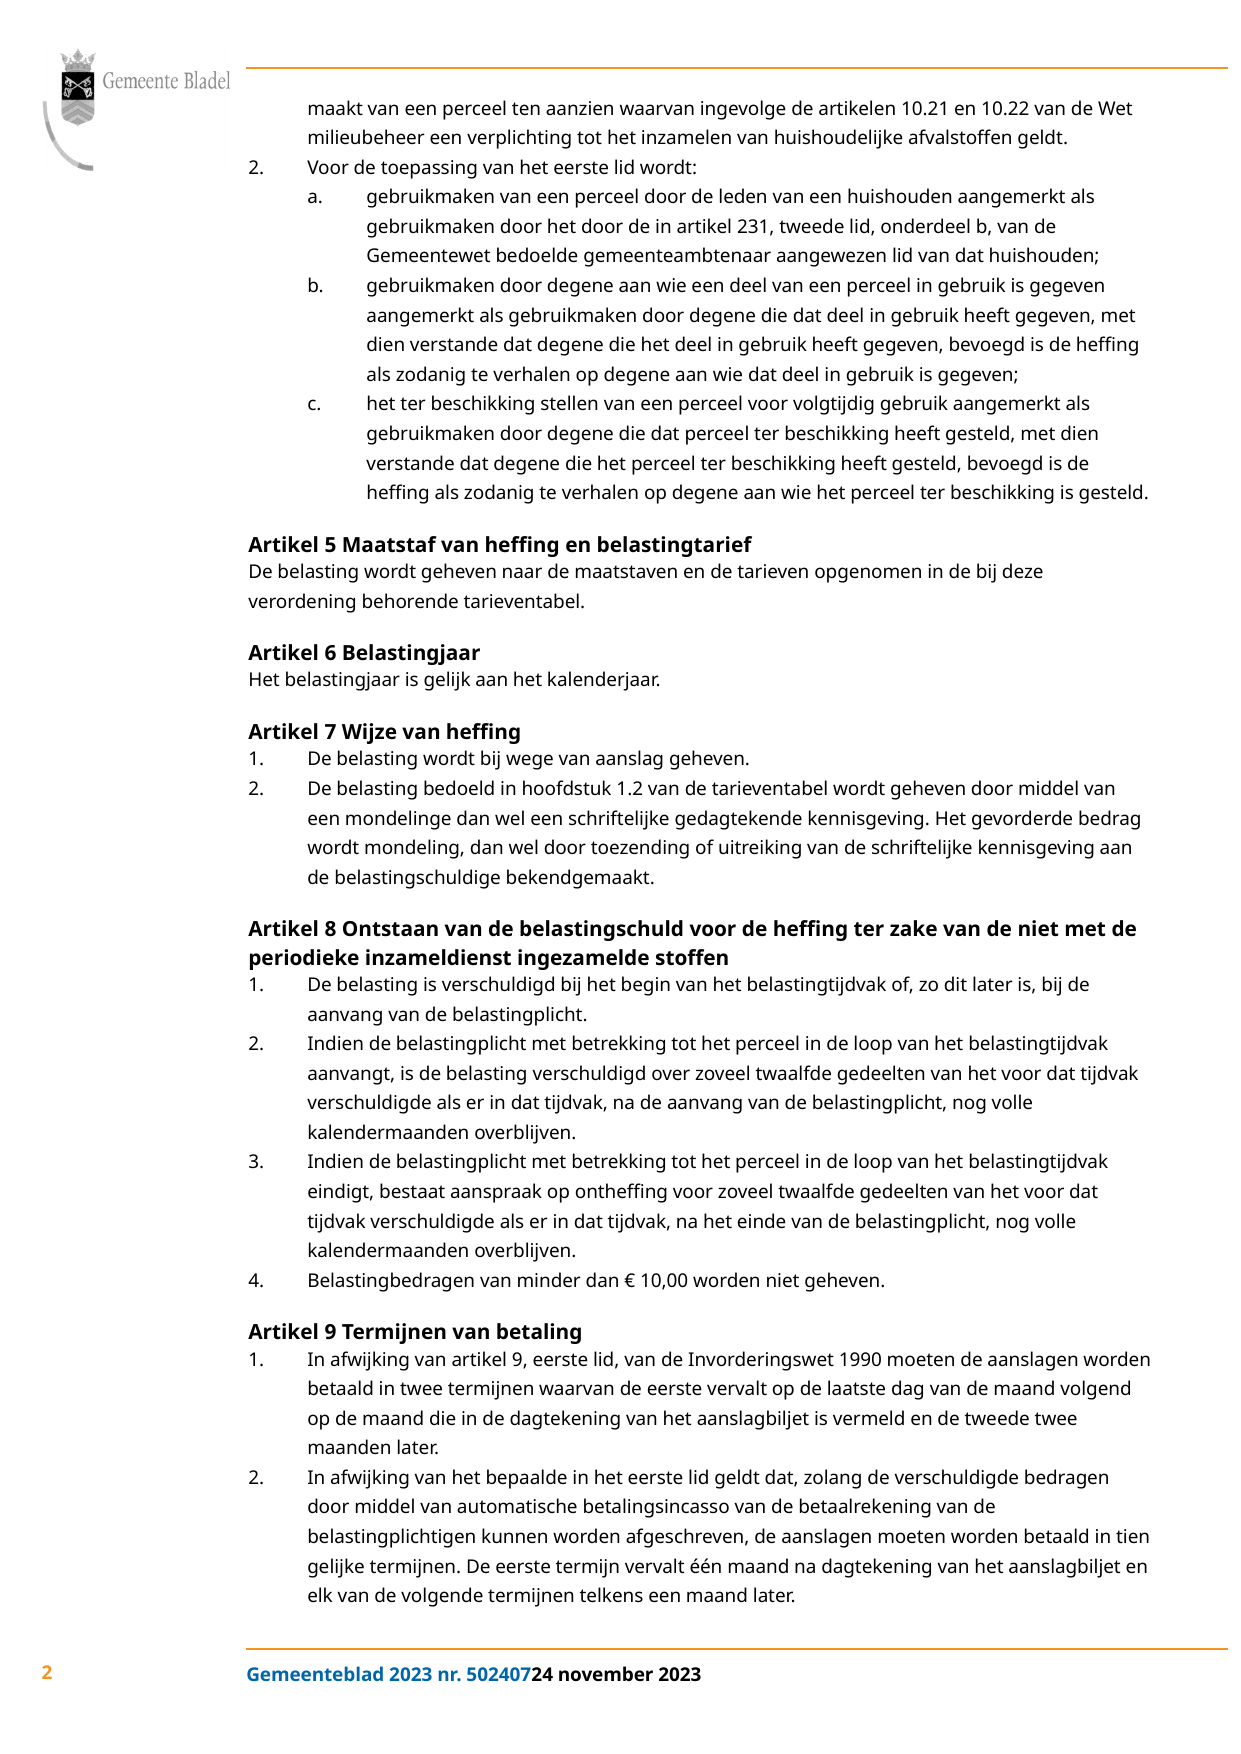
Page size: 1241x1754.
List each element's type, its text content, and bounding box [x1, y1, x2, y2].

list In afwijking van het bepaalde in het eerste lid geldt dat, zolang de verschuldigde bedragen door middel van automatische betalingsincasso van de betaalrekening van de belastingplichtigen kunnen worden afgeschreven, de aanslagen moeten worden betaald in tien gelijke termijnen. De eerste termijn vervalt één maand na dagtekening van het aanslagbiljet en elk van de volgende termijnen telkens een maand later. [248, 1464, 1152, 1608]
list In afwijking van artikel 9, eerste lid, van de Invorderingswet 1990 moeten de aanslagen worden betaald in twee termijnen waarvan de eerste vervalt op de laatste dag van de maand volgend op de maand die in de dagtekening van het aanslagbiljet is vermeld en de tweede twee maanden later. [248, 1346, 1152, 1460]
list maakt van een perceel ten aanzien waarvan ingevolge de artikelen 10.21 en 10.22 van de Wet milieubeheer een verplichting tot het inzamelen van huishoudelijke afvalstoffen geldt. [248, 95, 1152, 150]
list De belasting wordt bij wege van aanslag geheven. [248, 746, 1152, 771]
list gebruikmaken door degene aan wie een deel van een perceel in gebruik is gegeven aangemerkt als gebruikmaken door degene die dat deel in gebruik heeft gegeven, met dien verstande dat degene die het deel in gebruik heeft gegeven, bevoegd is de heffing als zodanig te verhalen op degene aan wie dat deel in gebruik is gegeven; [307, 272, 1152, 387]
list Voor de toepassing van het eerste lid wordt: [248, 154, 1152, 180]
text Artikel 9 Termijnen van betaling [248, 1317, 1152, 1346]
text Artikel 5 Maatstaf van heffing en belastingtarief [248, 530, 1152, 558]
text Artikel 7 Wijze van heffing [248, 717, 1152, 746]
list De belasting bedoeld in hoofdstuk 1.2 van de tarieventabel wordt geheven door middel van een mondelinge dan wel een schriftelijke gedagtekende kennisgeving. Het gevorderde bedrag wordt mondeling, dan wel door toezending of uitreiking van de schriftelijke kennisgeving aan de belastingschuldige bekendgemaakt. [248, 775, 1152, 889]
text Het belastingjaar is gelijk aan het kalenderjaar. [248, 667, 1152, 692]
list Belastingbedragen van minder dan € 10,00 worden niet geheven. [248, 1267, 1152, 1293]
text Artikel 6 Belastingjaar [248, 638, 1152, 667]
text Artikel 8 Ontstaan van de belastingschuld voor de heffing ter zake van de niet met de periodieke inzameldienst ingezamelde stoffen [248, 914, 1152, 971]
picture [41, 47, 231, 172]
list gebruikmaken van een perceel door de leden van een huishouden aangemerkt als gebruikmaken door het door de in artikel 231, tweede lid, onderdeel b, van de Gemeentewet bedoelde gemeenteambtenaar aangewezen lid van dat huishouden; [307, 183, 1152, 268]
text De belasting wordt geheven naar de maatstaven en de tarieven opgenomen in de bij deze verordening behorende tarieventabel. [248, 558, 1152, 613]
list Indien de belastingplicht met betrekking tot het perceel in de loop van het belastingtijdvak aanvangt, is de belasting verschuldigd over zoveel twaalfde gedeelten van het voor dat tijdvak verschuldigde als er in dat tijdvak, na de aanvang van de belastingplicht, nog volle kalendermaanden overblijven. [248, 1030, 1152, 1145]
list Indien de belastingplicht met betrekking tot het perceel in de loop van het belastingtijdvak eindigt, bestaat aanspraak op ontheffing voor zoveel twaalfde gedeelten van het voor dat tijdvak verschuldigde als er in dat tijdvak, na het einde van de belastingplicht, nog volle kalendermaanden overblijven. [248, 1149, 1152, 1263]
list het ter beschikking stellen van een perceel voor volgtijdig gebruik aangemerkt als gebruikmaken door degene die dat perceel ter beschikking heeft gesteld, met dien verstande dat degene die het perceel ter beschikking heeft gesteld, bevoegd is de heffing als zodanig te verhalen op degene aan wie het perceel ter beschikking is gesteld. [307, 391, 1152, 505]
list De belasting is verschuldigd bij het begin van het belastingtijdvak of, zo dit later is, bij de aanvang van de belastingplicht. [248, 971, 1152, 1026]
